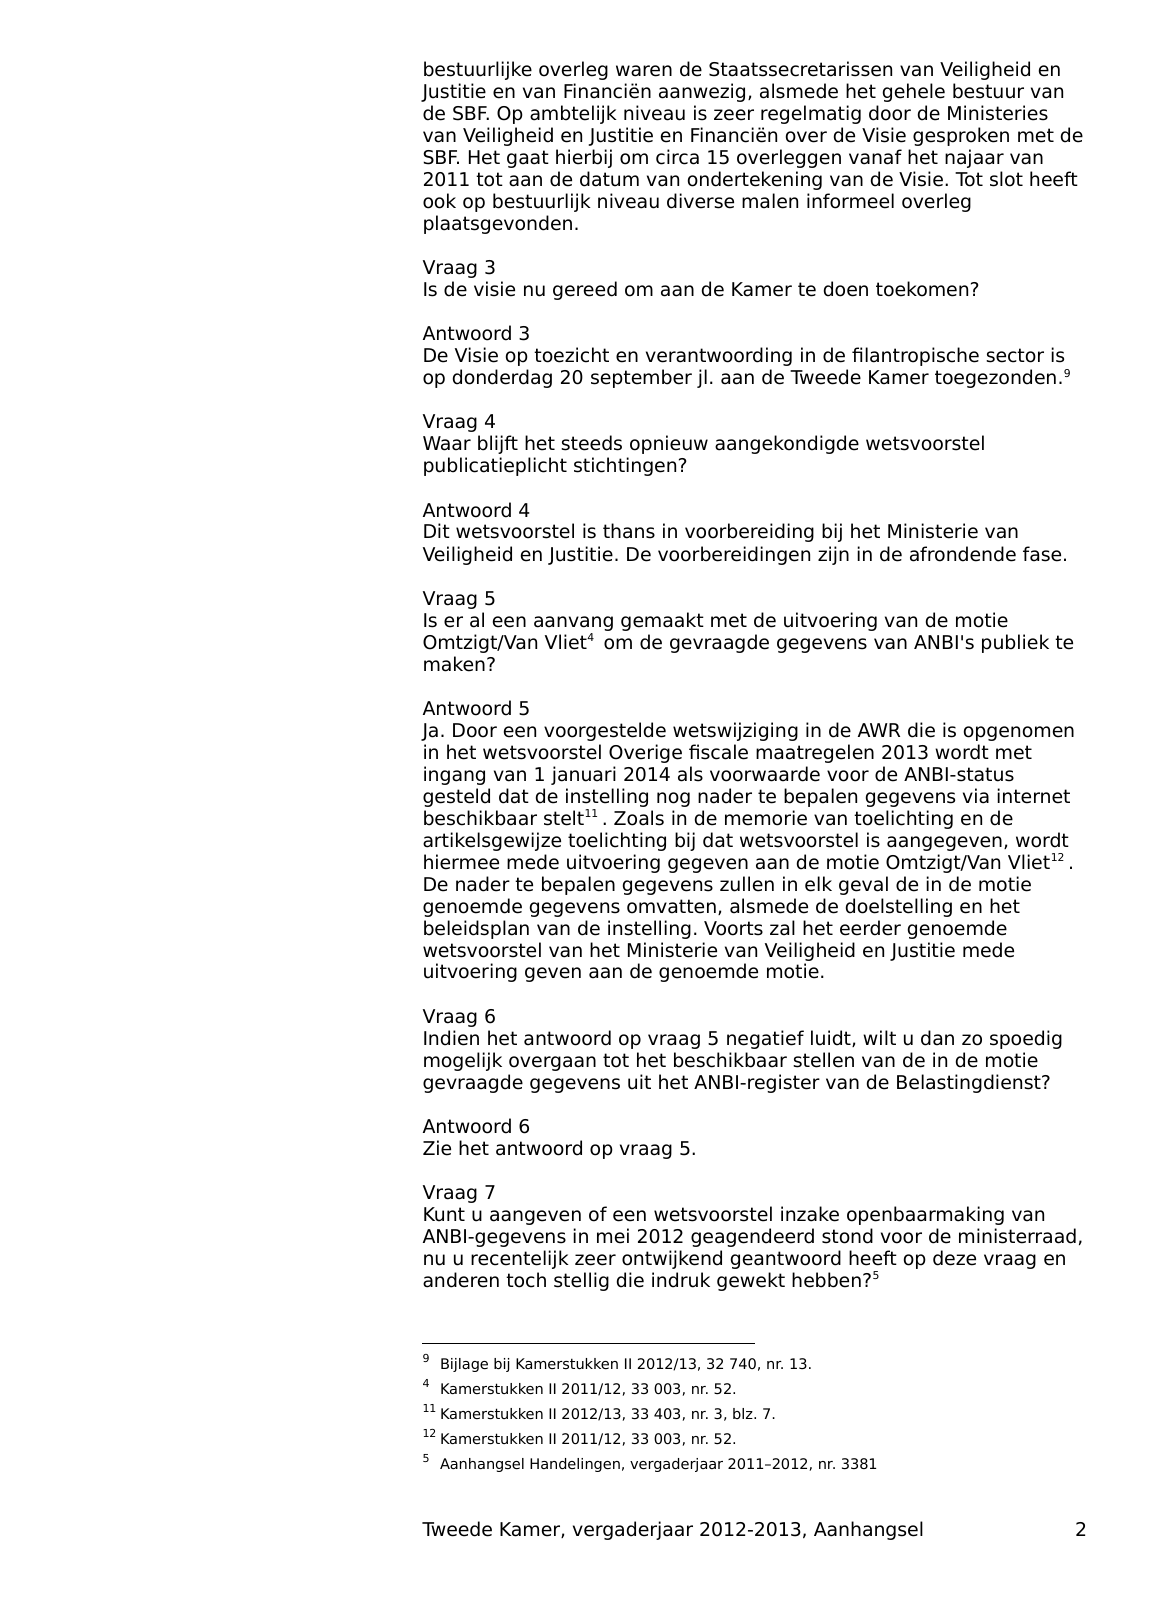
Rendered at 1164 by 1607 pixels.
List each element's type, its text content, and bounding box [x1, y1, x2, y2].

text Vraag 5 [422, 588, 1087, 609]
text Is er al een aanvang gemaakt met de uitvoering van de motie Omtzigt/Van Vliet om de gevraagde gegevens van ANBI's publiek te maken? [422, 609, 1087, 676]
text Antwoord 6 [422, 1116, 1087, 1138]
text Bijlage bij Kamerstukken II 2012/13, 32 740, nr. 13. [422, 1352, 1087, 1374]
text Vraag 3 [422, 257, 1087, 279]
text Zie het antwoord op vraag 5. [422, 1138, 1087, 1160]
text Antwoord 3 [422, 323, 1087, 345]
text Aanhangsel Handelingen, vergaderjaar 2011–2012, nr. 3381 [422, 1452, 1087, 1474]
text Vraag 7 [422, 1182, 1087, 1204]
text Antwoord 4 [422, 499, 1087, 521]
text Antwoord 5 [422, 698, 1087, 720]
text Vraag 6 [422, 1006, 1087, 1028]
text Vraag 4 [422, 411, 1087, 433]
text Ja. Door een voorgestelde wetswijziging in de AWR die is opgenomen in het wetsvoorstel Overige fiscale maatregelen 2013 wordt met ingang van 1 januari 2014 als voorwaarde voor de ANBI-status gesteld dat de instelling nog nader te bepalen gegevens via internet beschikbaar stelt. Zoals in de memorie van toelichting en de artikelsgewijze toelichting bij dat wetsvoorstel is aangegeven, wordt hiermee mede uitvoering gegeven aan de motie Omtzigt/Van Vliet. De nader te bepalen gegevens zullen in elk geval de in de motie genoemde gegevens omvatten, alsmede de doelstelling en het beleidsplan van de instelling. Voorts zal het eerder genoemde wetsvoorstel van het Ministerie van Veiligheid en Justitie mede uitvoering geven aan de genoemde motie. [422, 720, 1087, 983]
text Kamerstukken II 2011/12, 33 003, nr. 52. [422, 1427, 1087, 1449]
text Kunt u aangeven of een wetsvoorstel inzake openbaarmaking van ANBI-gegevens in mei 2012 geagendeerd stond voor de ministerraad, nu u recentelijk zeer ontwijkend geantwoord heeft op deze vraag en anderen toch stellig die indruk gewekt hebben? [422, 1204, 1087, 1292]
text bestuurlijke overleg waren de Staatssecretarissen van Veiligheid en Justitie en van Financiën aanwezig, alsmede het gehele bestuur van de SBF. Op ambtelijk niveau is zeer regelmatig door de Ministeries van Veiligheid en Justitie en Financiën over de Visie gesproken met de SBF. Het gaat hierbij om circa 15 overleggen vanaf het najaar van 2011 tot aan de datum van ondertekening van de Visie. Tot slot heeft ook op bestuurlijk niveau diverse malen informeel overleg plaatsgevonden. [422, 59, 1087, 235]
text De Visie op toezicht en verantwoording in de filantropische sector is op donderdag 20 september jl. aan de Tweede Kamer toegezonden. [422, 345, 1087, 389]
text Indien het antwoord op vraag 5 negatief luidt, wilt u dan zo spoedig mogelijk overgaan tot het beschikbaar stellen van de in de motie gevraagde gegevens uit het ANBI-register van de Belastingdienst? [422, 1028, 1087, 1093]
text Is de visie nu gereed om aan de Kamer te doen toekomen? [422, 279, 1087, 301]
text Kamerstukken II 2011/12, 33 003, nr. 52. [422, 1377, 1087, 1399]
text Waar blijft het steeds opnieuw aangekondigde wetsvoorstel publicatieplicht stichtingen? [422, 433, 1087, 477]
text Dit wetsvoorstel is thans in voorbereiding bij het Ministerie van Veiligheid en Justitie. De voorbereidingen zijn in de afrondende fase. [422, 521, 1087, 565]
text Kamerstukken II 2012/13, 33 403, nr. 3, blz. 7. [422, 1402, 1087, 1424]
